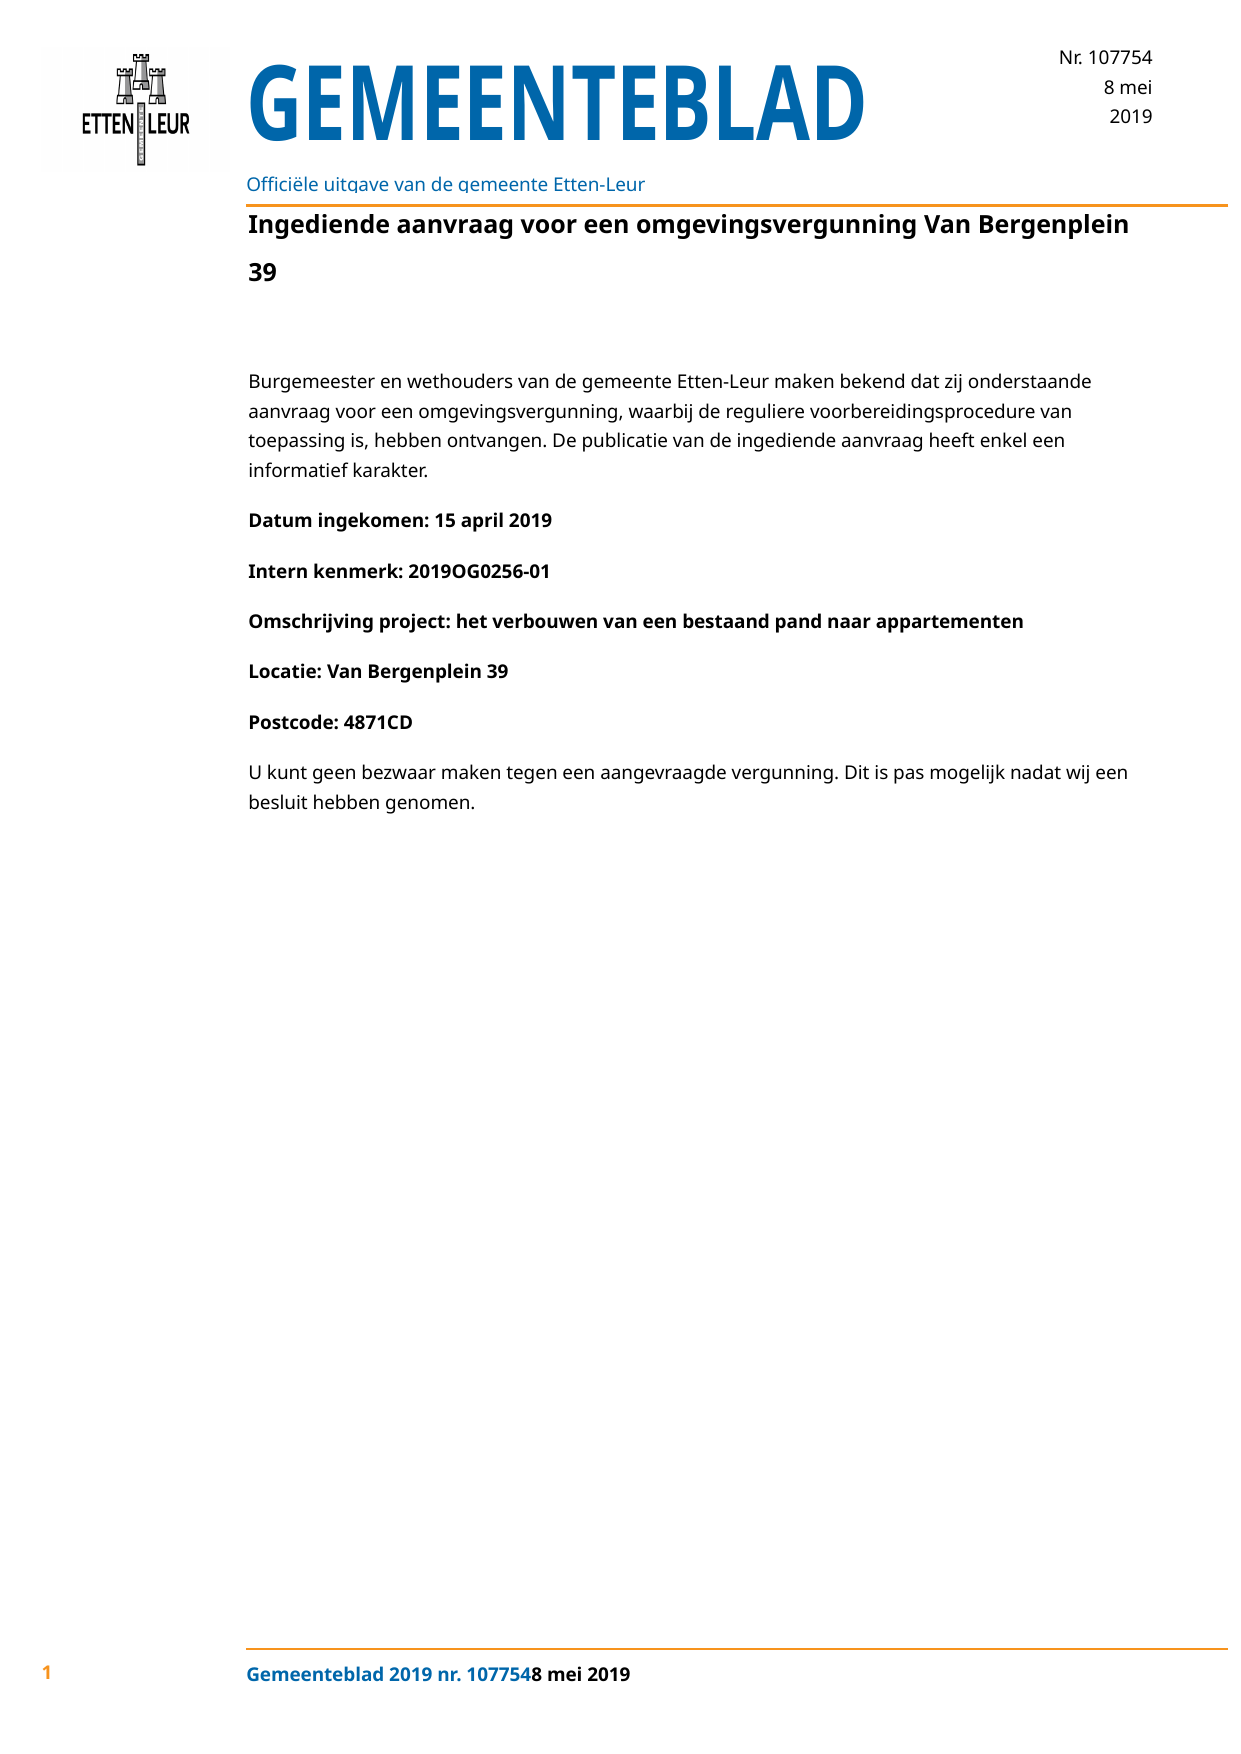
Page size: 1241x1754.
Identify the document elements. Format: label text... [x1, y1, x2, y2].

text Datum ingekomen: 15 april 2019 [248, 507, 1152, 533]
text Intern kenmerk: 2019OG0256-01 [248, 558, 1152, 584]
text Locatie: Van Bergenplein 39 [248, 659, 1152, 684]
text Ingediende aanvraag voor een omgevingsvergunning Van Bergenplein 39 [248, 207, 1152, 288]
text Omschrijving project: het verbouwen van een bestaand pand naar appartementen [248, 608, 1152, 634]
text Burgemeester en wethouders van de gemeente Etten-Leur maken bekend dat zij onderstaande aanvraag voor een omgevingsvergunning, waarbij de reguliere voorbereidingsprocedure van toepassing is, hebben ontvangen. De publicatie van de ingediende aanvraag heeft enkel een informatief karakter. [248, 368, 1152, 483]
text Postcode: 4871CD [248, 709, 1152, 735]
picture [41, 47, 231, 172]
text U kunt geen bezwaar maken tegen een aangevraagde vergunning. Dit is pas mogelijk nadat wij een besluit hebben genomen. [248, 759, 1152, 815]
